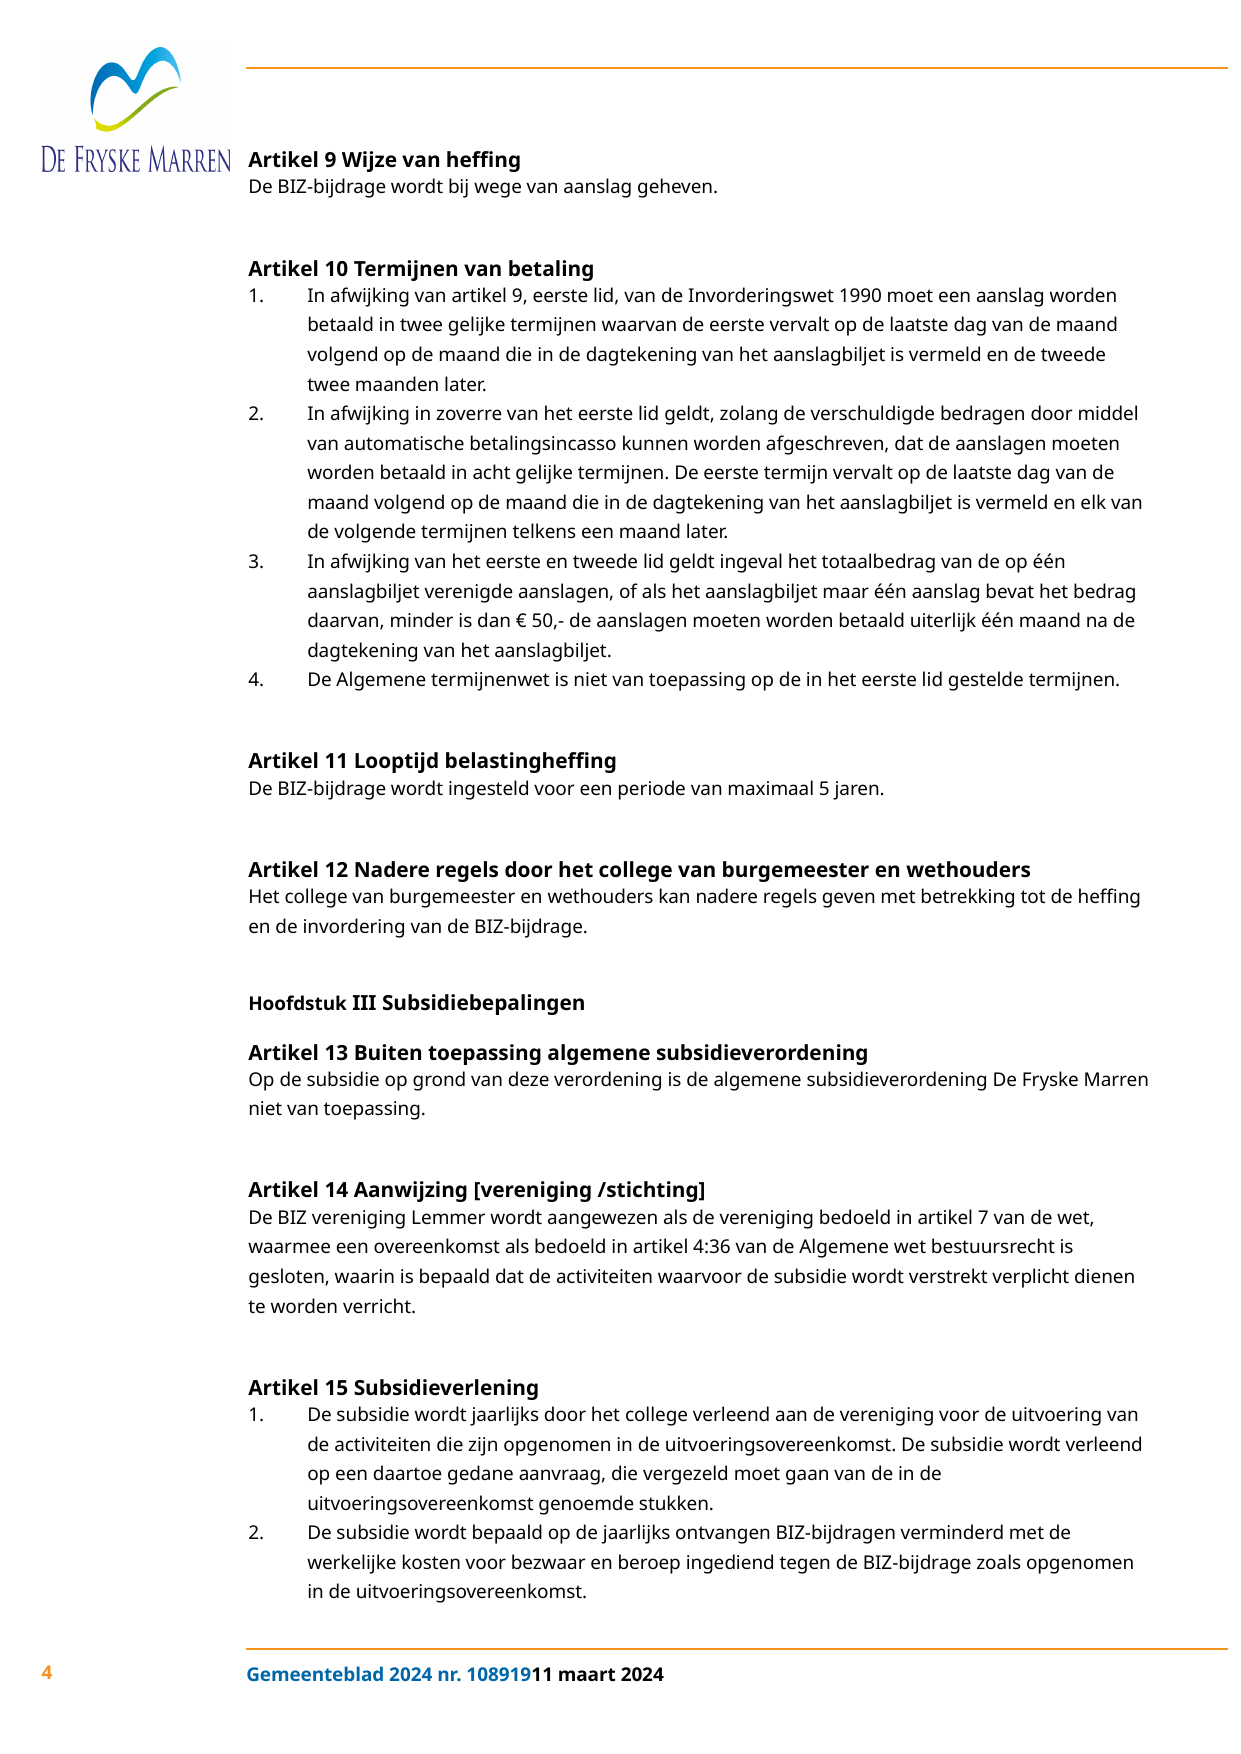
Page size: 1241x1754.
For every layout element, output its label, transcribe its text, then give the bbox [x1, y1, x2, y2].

text Artikel 10 Termijnen van betaling [248, 254, 1152, 282]
text Hoofdstuk III Subsidiebepalingen [248, 988, 1152, 1017]
text Artikel 9 Wijze van heffing [248, 145, 1152, 174]
text Artikel 15 Subsidieverlening [248, 1373, 1152, 1401]
list In afwijking van het eerste en tweede lid geldt ingeval het totaalbedrag van de op één aanslagbiljet verenigde aanslagen, of als het aanslagbiljet maar één aanslag bevat het bedrag daarvan, minder is dan € 50,- de aanslagen moeten worden betaald uiterlijk één maand na de dagtekening van het aanslagbiljet. [248, 548, 1152, 663]
text Artikel 12 Nadere regels door het college van burgemeester en wethouders [248, 855, 1152, 883]
text Artikel 14 Aanwijzing [vereniging /stichting] [248, 1176, 1152, 1204]
list In afwijking van artikel 9, eerste lid, van de Invorderingswet 1990 moet een aanslag worden betaald in twee gelijke termijnen waarvan de eerste vervalt op de laatste dag van de maand volgend op de maand die in de dagtekening van het aanslagbiljet is vermeld en de tweede twee maanden later. [248, 282, 1152, 397]
list De subsidie wordt bepaald op de jaarlijks ontvangen BIZ-bijdragen verminderd met de werkelijke kosten voor bezwaar en beroep ingediend tegen de BIZ-bijdrage zoals opgenomen in de uitvoeringsovereenkomst. [248, 1519, 1152, 1604]
list De subsidie wordt jaarlijks door het college verleend aan de vereniging voor de uitvoering van de activiteiten die zijn opgenomen in de uitvoeringsovereenkomst. De subsidie wordt verleend op een daartoe gedane aanvraag, die vergezeld moet gaan van de in de uitvoeringsovereenkomst genoemde stukken. [248, 1401, 1152, 1516]
list De Algemene termijnenwet is niet van toepassing op de in het eerste lid gestelde termijnen. [248, 667, 1152, 692]
text De BIZ-bijdrage wordt ingesteld voor een periode van maximaal 5 jaren. [248, 775, 1152, 801]
list In afwijking in zoverre van het eerste lid geldt, zolang de verschuldigde bedragen door middel van automatische betalingsincasso kunnen worden afgeschreven, dat de aanslagen moeten worden betaald in acht gelijke termijnen. De eerste termijn vervalt op de laatste dag van de maand volgend op de maand die in de dagtekening van het aanslagbiljet is vermeld en elk van de volgende termijnen telkens een maand later. [248, 400, 1152, 544]
text Artikel 13 Buiten toepassing algemene subsidieverordening [248, 1038, 1152, 1066]
text De BIZ vereniging Lemmer wordt aangewezen als de vereniging bedoeld in artikel 7 van de wet, waarmee een overeenkomst als bedoeld in artikel 4:36 van de Algemene wet bestuursrecht is gesloten, waarin is bepaald dat de activiteiten waarvoor de subsidie wordt verstrekt verplicht dienen te worden verricht. [248, 1204, 1152, 1318]
text Het college van burgemeester en wethouders kan nadere regels geven met betrekking tot de heffing en de invordering van de BIZ-bijdrage. [248, 883, 1152, 939]
text De BIZ-bijdrage wordt bij wege van aanslag geheven. [248, 174, 1152, 199]
text Op de subsidie op grond van deze verordening is de algemene subsidieverordening De Fryske Marren niet van toepassing. [248, 1066, 1152, 1121]
text Artikel 11 Looptijd belastingheffing [248, 747, 1152, 775]
picture [41, 47, 231, 172]
